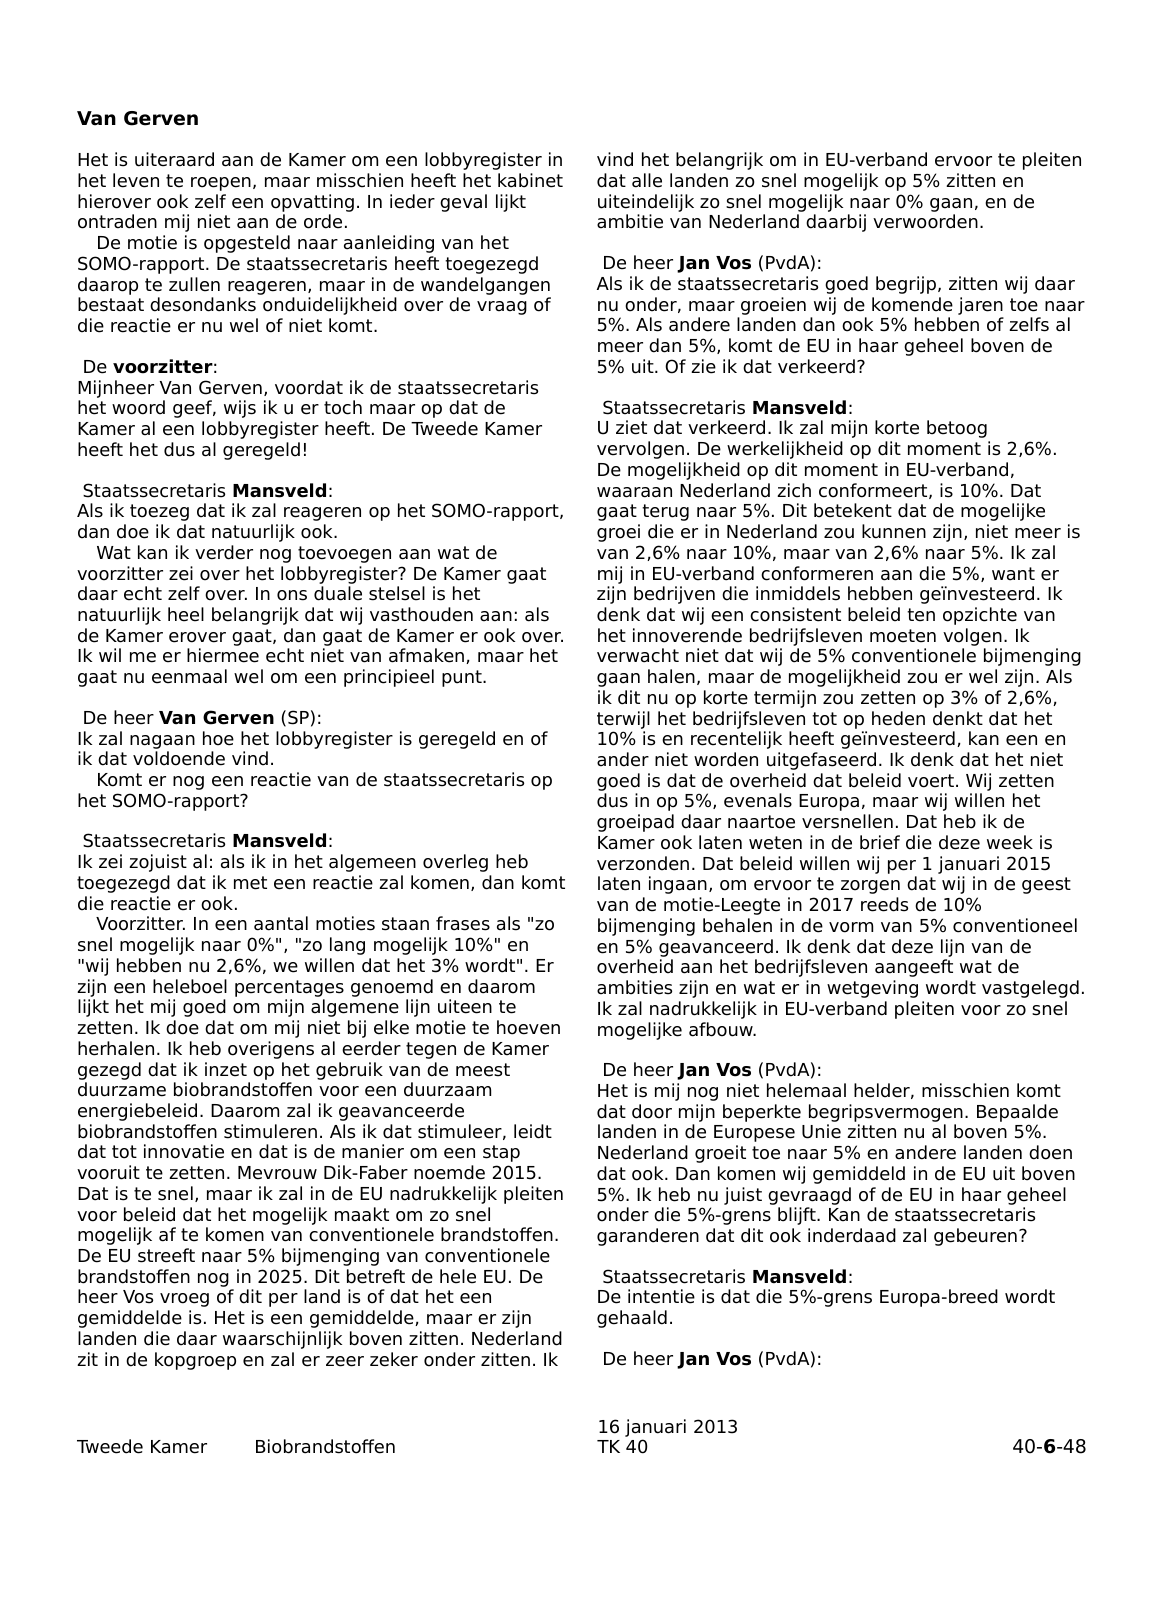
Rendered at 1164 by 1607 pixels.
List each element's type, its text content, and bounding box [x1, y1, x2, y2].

text De heer Jan Vos (PvdA): [596, 1349, 1087, 1369]
text vind het belangrijk om in EU-verband ervoor te pleiten dat alle landen zo snel mogelijk op 5% zitten en uiteindelijk zo snel mogelijk naar 0% gaan, en de ambitie van Nederland daarbij verwoorden. [596, 150, 1087, 233]
text De motie is opgesteld naar aanleiding van het SOMO-rapport. De staatssecretaris heeft toegezegd daarop te zullen reageren, maar in de wandelgangen bestaat desondanks onduidelijkheid over de vraag of die reactie er nu wel of niet komt. [77, 233, 567, 337]
text Staatssecretaris Mansveld: [77, 480, 567, 501]
text Staatssecretaris Mansveld: [77, 831, 567, 852]
text Het is uiteraard aan de Kamer om een lobbyregister in het leven te roepen, maar misschien heeft het kabinet hierover ook zelf een opvatting. In ieder geval lijkt ontraden mij niet aan de orde. [77, 150, 567, 233]
text De intentie is dat die 5%-grens Europa-breed wordt gehaald. [596, 1287, 1087, 1329]
text Komt er nog een reactie van de staatssecretaris op het SOMO-rapport? [77, 770, 567, 811]
text Als ik de staatssecretaris goed begrijp, zitten wij daar nu onder, maar groeien wij de komende jaren toe naar 5%. Als andere landen dan ook 5% hebben of zelfs al meer dan 5%, komt de EU in haar geheel boven de 5% uit. Of zie ik dat verkeerd? [596, 274, 1087, 377]
text Mijnheer Van Gerven, voordat ik de staatssecretaris het woord geef, wijs ik u er toch maar op dat de Kamer al een lobbyregister heeft. De Tweede Kamer heeft het dus al geregeld! [77, 377, 567, 460]
text U ziet dat verkeerd. Ik zal mijn korte betoog vervolgen. De werkelijkheid op dit moment is 2,6%. De mogelijkheid op dit moment in EU-verband, waaraan Nederland zich conformeert, is 10%. Dat gaat terug naar 5%. Dit betekent dat de mogelijke groei die er in Nederland zou kunnen zijn, niet meer is van 2,6% naar 10%, maar van 2,6% naar 5%. Ik zal mij in EU-verband conformeren aan die 5%, want er zijn bedrijven die inmiddels hebben geïnvesteerd. Ik denk dat wij een consistent beleid ten opzichte van het innoverende bedrijfsleven moeten volgen. Ik verwacht niet dat wij de 5% conventionele bijmenging gaan halen, maar de mogelijkheid zou er wel zijn. Als ik dit nu op korte termijn zou zetten op 3% of 2,6%, terwijl het bedrijfsleven tot op heden denkt dat het 10% is en recentelijk heeft geïnvesteerd, kan een en ander niet worden uitgefaseerd. Ik denk dat het niet goed is dat de overheid dat beleid voert. Wij zetten dus in op 5%, evenals Europa, maar wij willen het groeipad daar naartoe versnellen. Dat heb ik de Kamer ook laten weten in de brief die deze week is verzonden. Dat beleid willen wij per 1 januari 2015 laten ingaan, om ervoor te zorgen dat wij in de geest van de motie-Leegte in 2017 reeds de 10% bijmenging behalen in de vorm van 5% conventioneel en 5% geavanceerd. Ik denk dat deze lijn van de overheid aan het bedrijfsleven aangeeft wat de ambities zijn en wat er in wetgeving wordt vastgelegd. Ik zal nadrukkelijk in EU-verband pleiten voor zo snel mogelijke afbouw. [596, 418, 1087, 1040]
text Staatssecretaris Mansveld: [596, 397, 1087, 418]
text Als ik toezeg dat ik zal reageren op het SOMO-rapport, dan doe ik dat natuurlijk ook. [77, 501, 567, 543]
text De heer Jan Vos (PvdA): [596, 253, 1087, 274]
text De heer Jan Vos (PvdA): [596, 1060, 1087, 1081]
text De voorzitter: [77, 357, 567, 377]
text Wat kan ik verder nog toevoegen aan wat de voorzitter zei over het lobbyregister? De Kamer gaat daar echt zelf over. In ons duale stelsel is het natuurlijk heel belangrijk dat wij vasthouden aan: als de Kamer erover gaat, dan gaat de Kamer er ook over. Ik wil me er hiermee echt niet van afmaken, maar het gaat nu eenmaal wel om een principieel punt. [77, 543, 567, 688]
text Ik zal nagaan hoe het lobbyregister is geregeld en of ik dat voldoende vind. [77, 728, 567, 770]
text De heer Van Gerven (SP): [77, 708, 567, 728]
text Ik zei zojuist al: als ik in het algemeen overleg heb toegezegd dat ik met een reactie zal komen, dan komt die reactie er ook. [77, 852, 567, 914]
text Het is mij nog niet helemaal helder, misschien komt dat door mijn beperkte begripsvermogen. Bepaalde landen in de Europese Unie zitten nu al boven 5%. Nederland groeit toe naar 5% en andere landen doen dat ook. Dan komen wij gemiddeld in de EU uit boven 5%. Ik heb nu juist gevraagd of de EU in haar geheel onder die 5%-grens blijft. Kan de staatssecretaris garanderen dat dit ook inderdaad zal gebeuren? [596, 1081, 1087, 1247]
text Staatssecretaris Mansveld: [596, 1267, 1087, 1287]
text Voorzitter. In een aantal moties staan frases als "zo snel mogelijk naar 0%", "zo lang mogelijk 10%" en "wij hebben nu 2,6%, we willen dat het 3% wordt". Er zijn een heleboel percentages genoemd en daarom lijkt het mij goed om mijn algemene lijn uiteen te zetten. Ik doe dat om mij niet bij elke motie te hoeven herhalen. Ik heb overigens al eerder tegen de Kamer gezegd dat ik inzet op het gebruik van de meest duurzame biobrandstoffen voor een duurzaam energiebeleid. Daarom zal ik geavanceerde biobrandstoffen stimuleren. Als ik dat stimuleer, leidt dat tot innovatie en dat is de manier om een stap vooruit te zetten. Mevrouw Dik-Faber noemde 2015. Dat is te snel, maar ik zal in de EU nadrukkelijk pleiten voor beleid dat het mogelijk maakt om zo snel mogelijk af te komen van conventionele brandstoffen. De EU streeft naar 5% bijmenging van conventionele brandstoffen nog in 2025. Dit betreft de hele EU. De heer Vos vroeg of dit per land is of dat het een gemiddelde is. Het is een gemiddelde, maar er zijn landen die daar waarschijnlijk boven zitten. Nederland zit in de kopgroep en zal er zeer zeker onder zitten. Ik [77, 914, 567, 1370]
